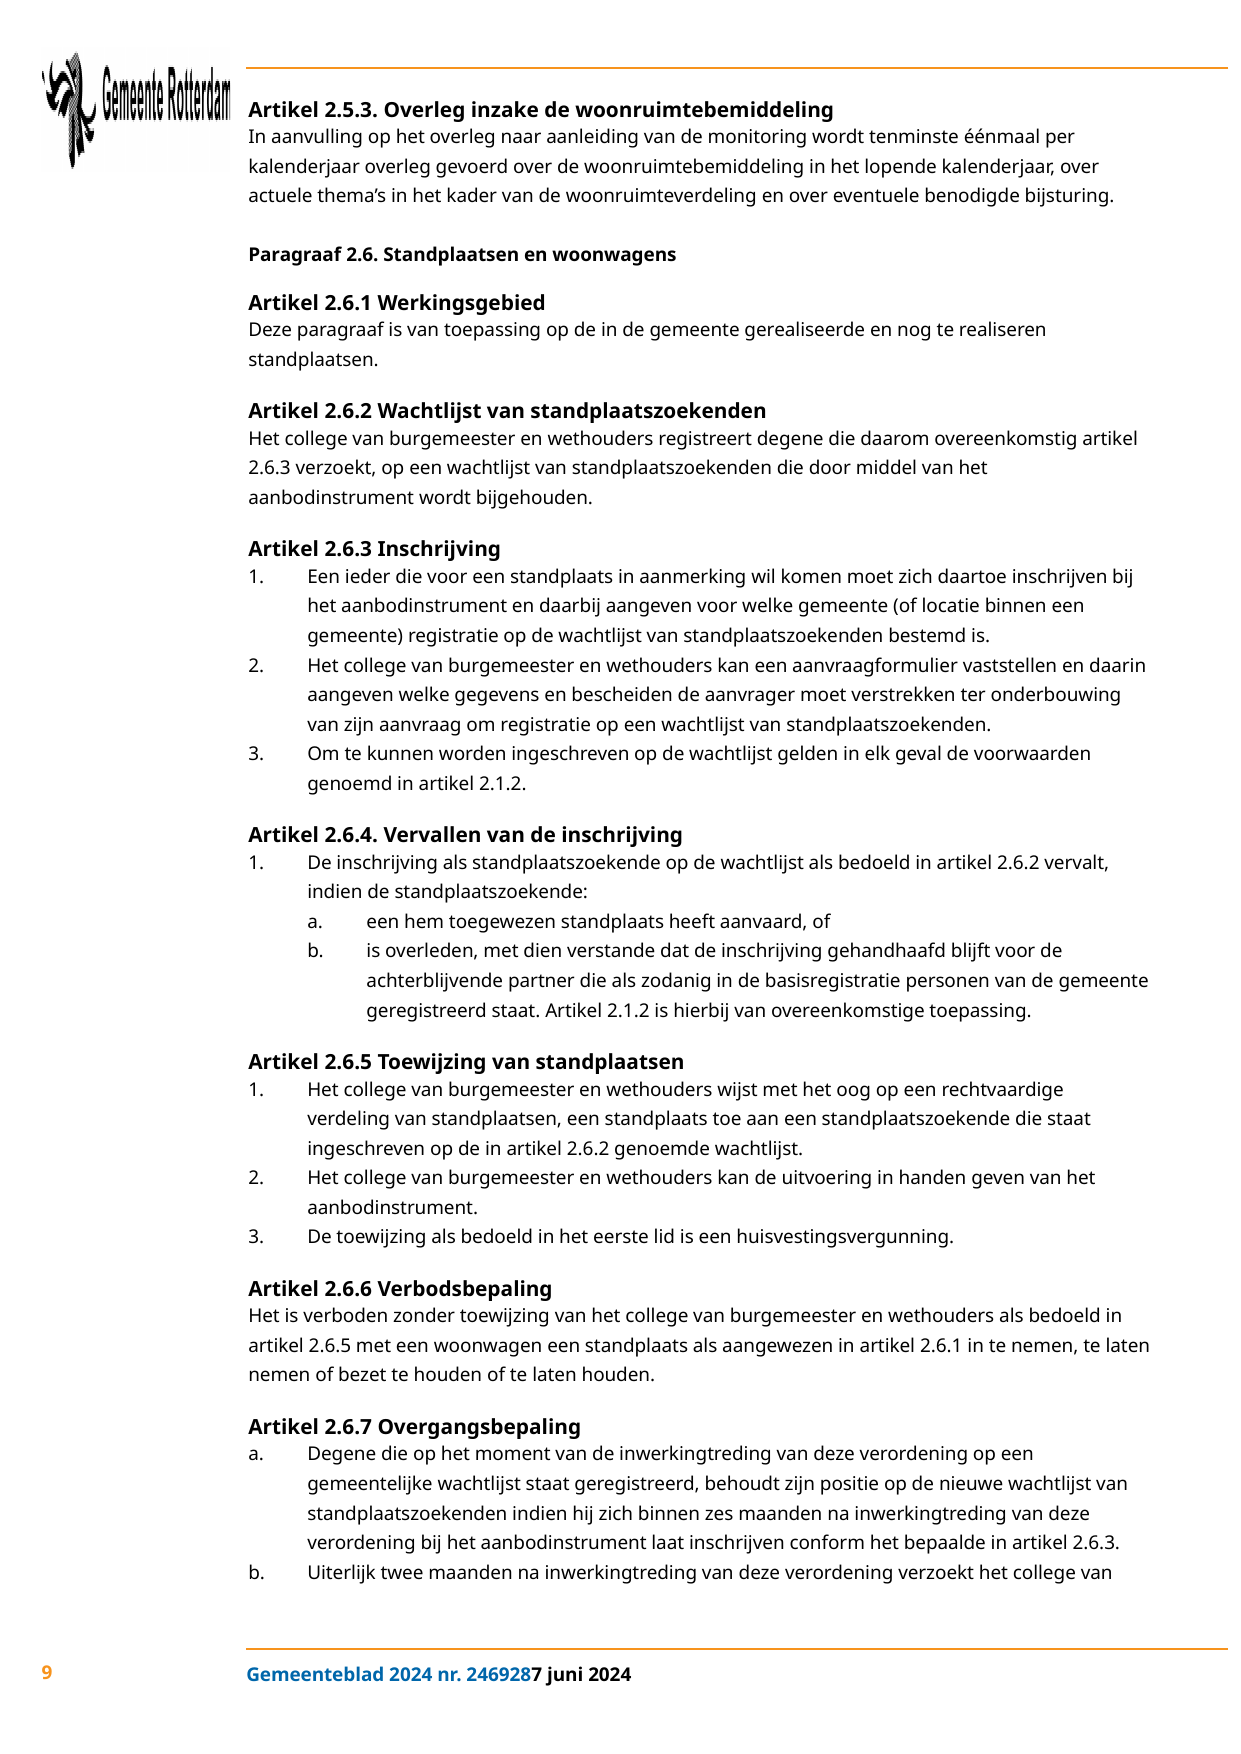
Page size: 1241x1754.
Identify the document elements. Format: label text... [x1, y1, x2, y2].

text Artikel 2.6.2 Wachtlijst van standplaatszoekenden [248, 397, 1152, 425]
list De toewijzing als bedoeld in het eerste lid is een huisvestingsvergunning. [248, 1224, 1152, 1249]
text Artikel 2.5.3. Overleg inzake de woonruimtebemiddeling [248, 95, 1152, 123]
list is overleden, met dien verstande dat de inschrijving gehandhaafd blijft voor de achterblijvende partner die als zodanig in de basisregistratie personen van de gemeente geregistreerd staat. Artikel 2.1.2 is hierbij van overeenkomstige toepassing. [307, 938, 1152, 1023]
text Artikel 2.6.6 Verbodsbepaling [248, 1274, 1152, 1302]
text Deze paragraaf is van toepassing op de in de gemeente gerealiseerde en nog te realiseren standplaatsen. [248, 317, 1152, 372]
text Artikel 2.6.7 Overgangsbepaling [248, 1412, 1152, 1441]
list een hem toegewezen standplaats heeft aanvaard, of [307, 908, 1152, 934]
text Het college van burgemeester en wethouders registreert degene die daarom overeenkomstig artikel 2.6.3 verzoekt, op een wachtlijst van standplaatszoekenden die door middel van het aanbodinstrument wordt bijgehouden. [248, 425, 1152, 510]
text Artikel 2.6.3 Inschrijving [248, 534, 1152, 563]
text Artikel 2.6.5 Toewijzing van standplaatsen [248, 1047, 1152, 1076]
list Uiterlijk twee maanden na inwerkingtreding van deze verordening verzoekt het college van [248, 1559, 1152, 1584]
list Het college van burgemeester en wethouders wijst met het oog op een rechtvaardige verdeling van standplaatsen, een standplaats toe aan een standplaatszoekende die staat ingeschreven op de in artikel 2.6.2 genoemde wachtlijst. [248, 1076, 1152, 1161]
list Degene die op het moment van de inwerkingtreding van deze verordening op een gemeentelijke wachtlijst staat geregistreerd, behoudt zijn positie op de nieuwe wachtlijst van standplaatszoekenden indien hij zich binnen zes maanden na inwerkingtreding van deze verordening bij het aanbodinstrument laat inschrijven conform het bepaalde in artikel 2.6.3. [248, 1441, 1152, 1555]
text Paragraaf 2.6. Standplaatsen en woonwagens [248, 242, 1152, 267]
text Artikel 2.6.4. Vervallen van de inschrijving [248, 821, 1152, 849]
picture [41, 47, 231, 172]
text In aanvulling op het overleg naar aanleiding van de monitoring wordt tenminste éénmaal per kalenderjaar overleg gevoerd over de woonruimtebemiddeling in het lopende kalenderjaar, over actuele thema’s in het kader van de woonruimteverdeling en over eventuele benodigde bijsturing. [248, 123, 1152, 208]
list Het college van burgemeester en wethouders kan de uitvoering in handen geven van het aanbodinstrument. [248, 1164, 1152, 1220]
text Artikel 2.6.1 Werkingsgebied [248, 288, 1152, 317]
list Het college van burgemeester en wethouders kan een aanvraagformulier vaststellen en daarin aangeven welke gegevens en bescheiden de aanvrager moet verstrekken ter onderbouwing van zijn aanvraag om registratie op een wachtlijst van standplaatszoekenden. [248, 652, 1152, 737]
list De inschrijving als standplaatszoekende op de wachtlijst als bedoeld in artikel 2.6.2 vervalt, indien de standplaatszoekende: [248, 849, 1152, 904]
list Een ieder die voor een standplaats in aanmerking wil komen moet zich daartoe inschrijven bij het aanbodinstrument en daarbij aangeven voor welke gemeente (of locatie binnen een gemeente) registratie op de wachtlijst van standplaatszoekenden bestemd is. [248, 563, 1152, 648]
list Om te kunnen worden ingeschreven op de wachtlijst gelden in elk geval de voorwaarden genoemd in artikel 2.1.2. [248, 741, 1152, 796]
text Het is verboden zonder toewijzing van het college van burgemeester en wethouders als bedoeld in artikel 2.6.5 met een woonwagen een standplaats als aangewezen in artikel 2.6.1 in te nemen, te laten nemen of bezet te houden of te laten houden. [248, 1302, 1152, 1387]
